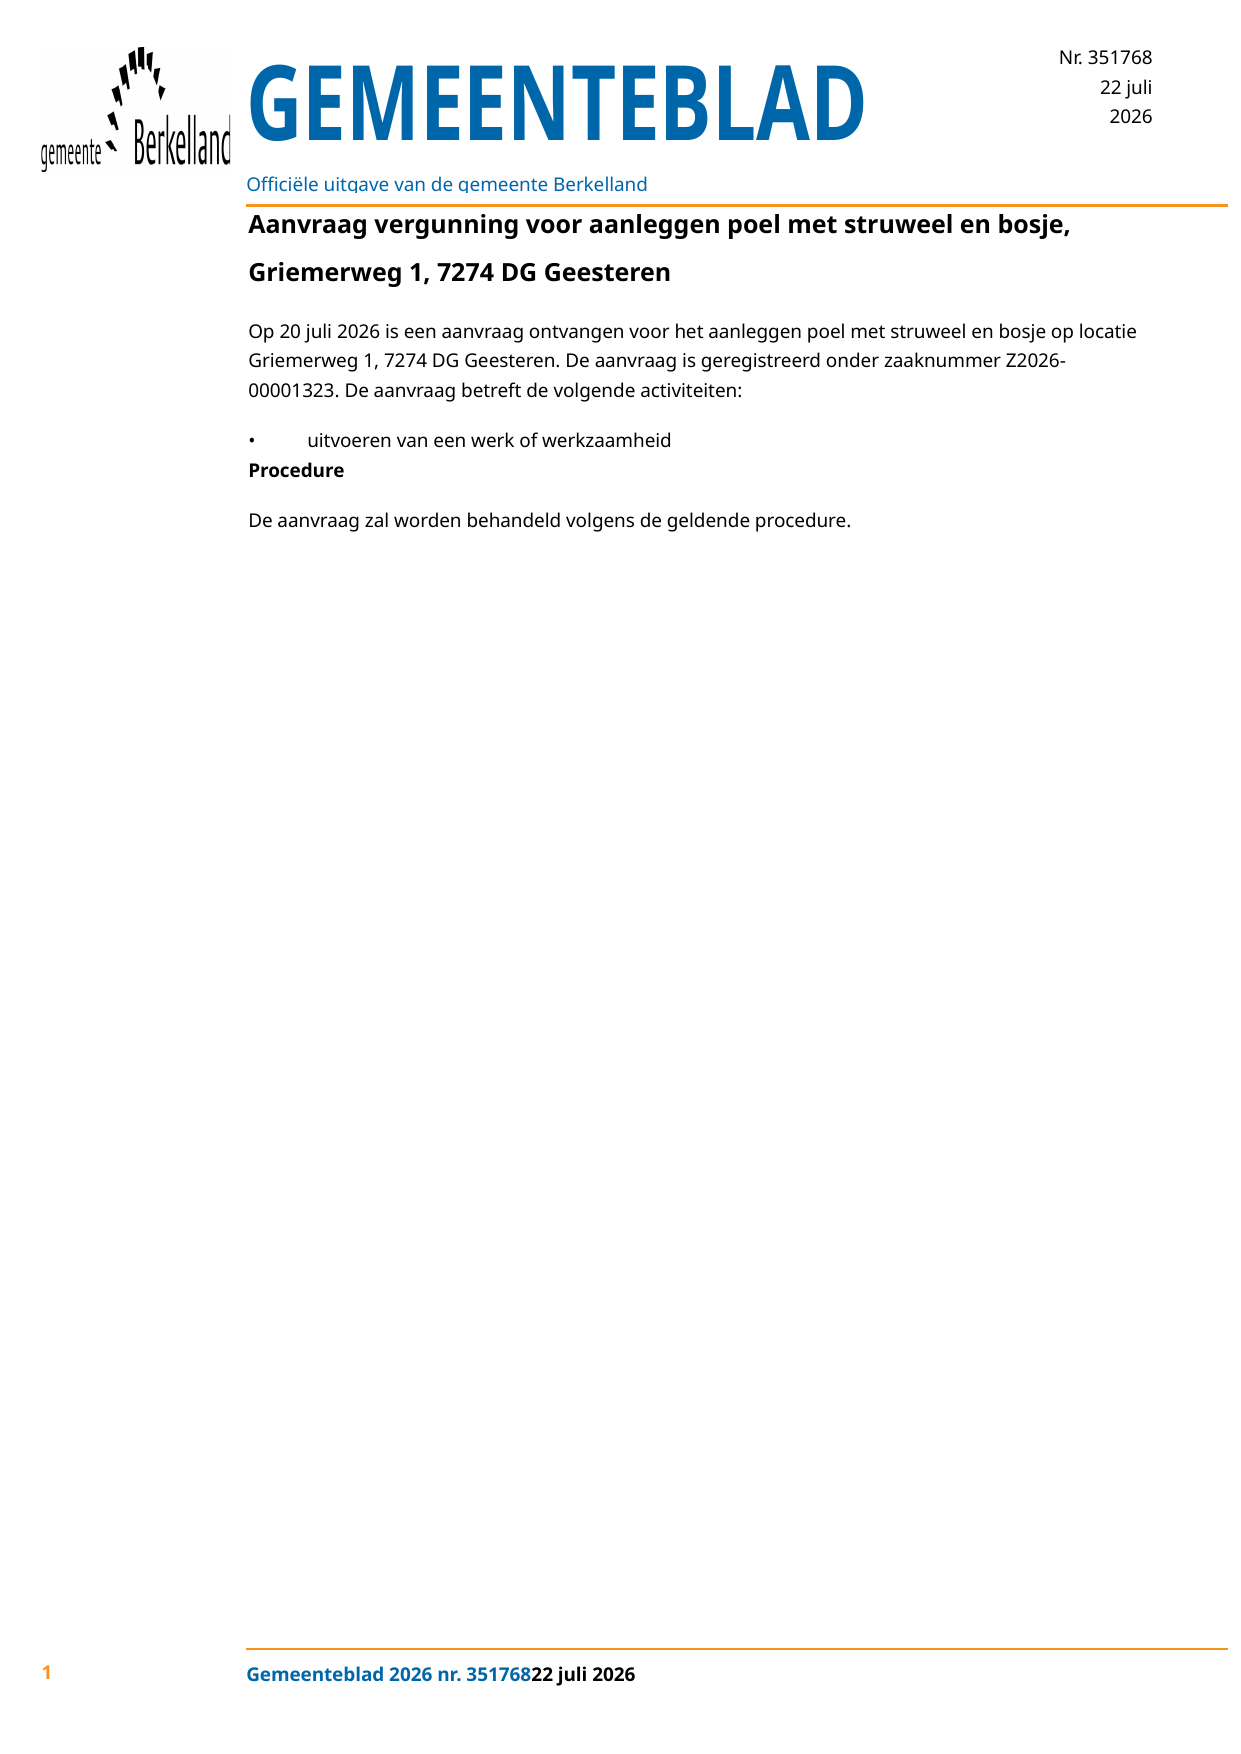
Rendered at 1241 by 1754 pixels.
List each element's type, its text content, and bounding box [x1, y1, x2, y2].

picture [41, 47, 231, 172]
text Aanvraag vergunning voor aanleggen poel met struweel en bosje, Griemerweg 1, 7274 DG Geesteren [248, 207, 1152, 288]
text Op 20 juli 2026 is een aanvraag ontvangen voor het aanleggen poel met struweel en bosje op locatie Griemerweg 1, 7274 DG Geesteren. De aanvraag is geregistreerd onder zaaknummer Z2026-00001323. De aanvraag betreft de volgende activiteiten: [248, 318, 1152, 403]
text De aanvraag zal worden behandeld volgens de geldende procedure. [248, 507, 1152, 533]
list uitvoeren van een werk of werkzaamheid [248, 427, 1152, 453]
text Procedure [248, 457, 1152, 483]
